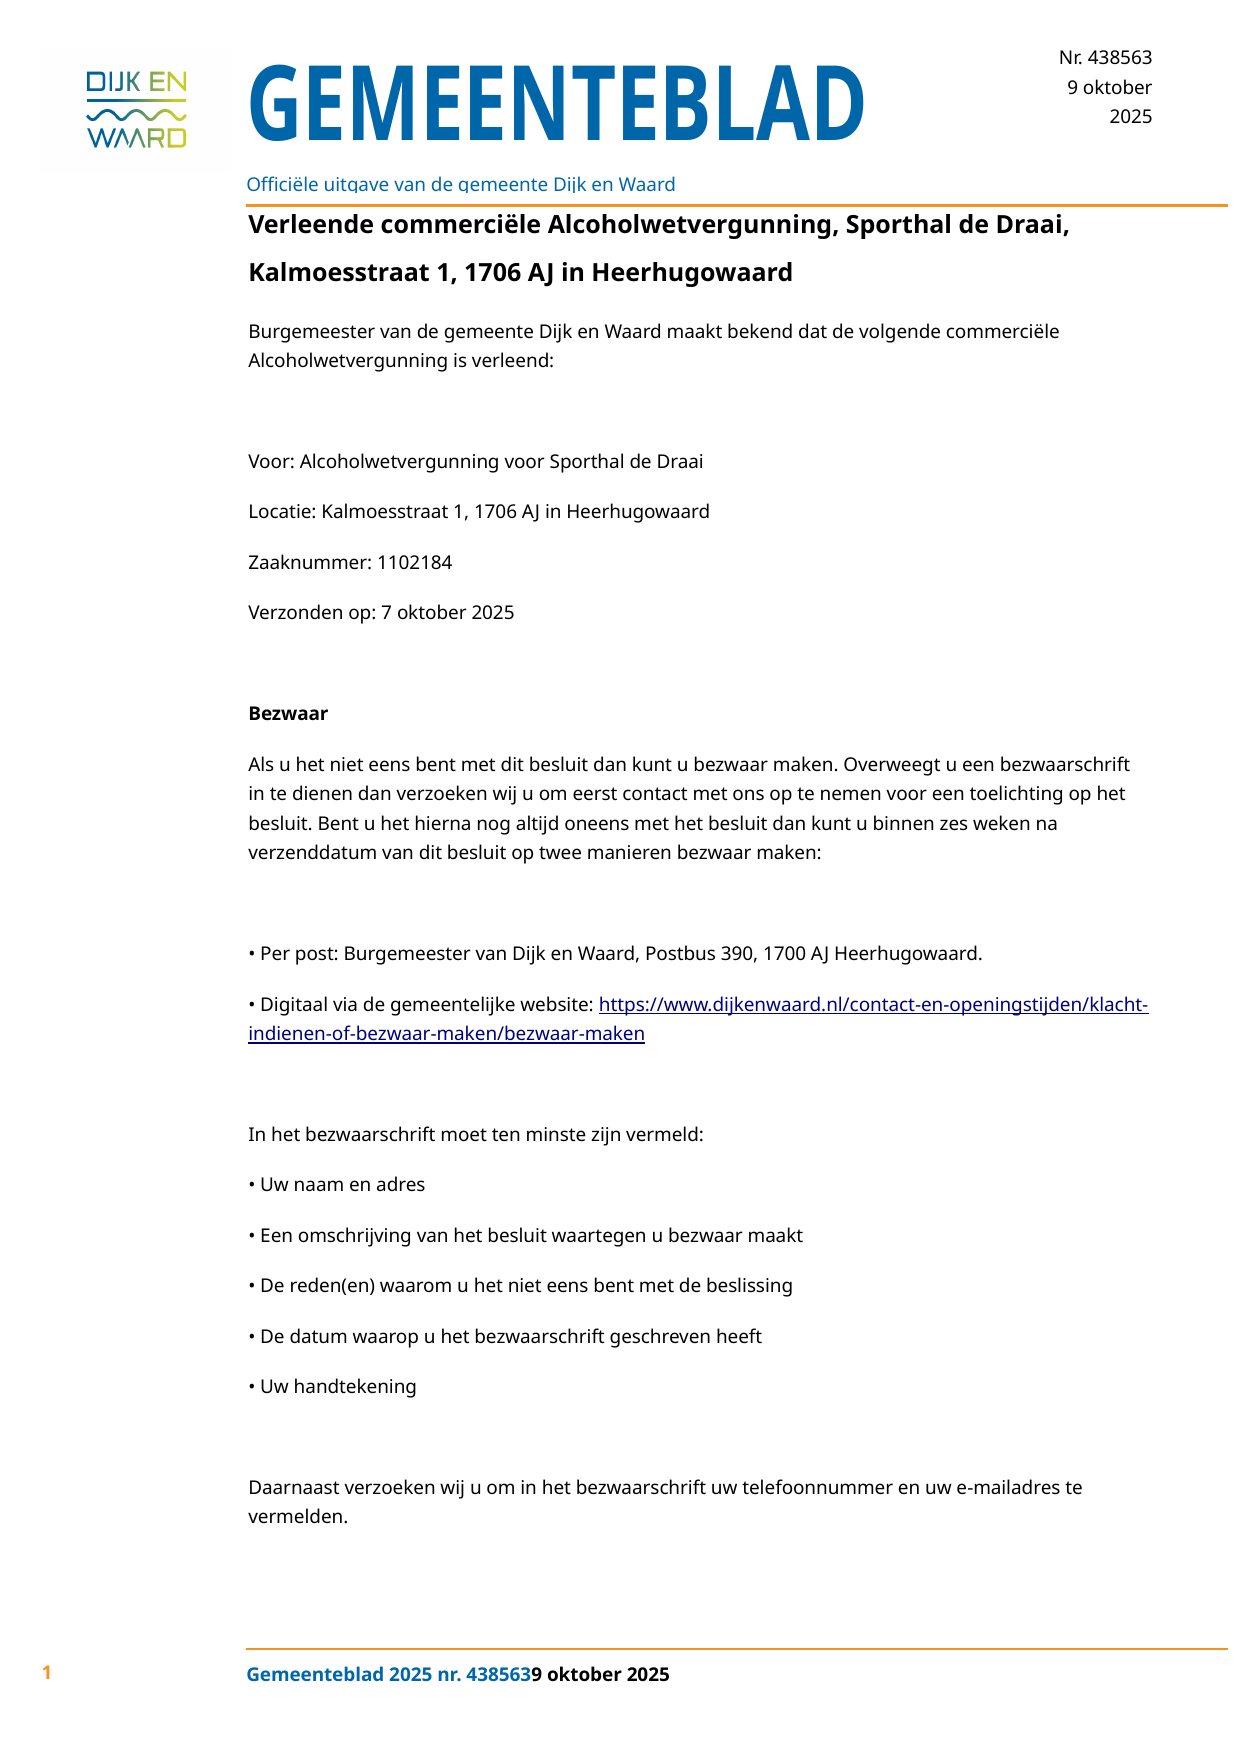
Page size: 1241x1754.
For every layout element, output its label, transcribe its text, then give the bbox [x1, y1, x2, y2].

picture [41, 47, 231, 172]
text • Een omschrijving van het besluit waartegen u bezwaar maakt [248, 1222, 1152, 1248]
text Bezwaar [248, 700, 1152, 726]
text • Uw handtekening [248, 1373, 1152, 1399]
text • Uw naam en adres [248, 1172, 1152, 1197]
text Zaaknummer: 1102184 [248, 549, 1152, 575]
text • Digitaal via de gemeentelijke website: https://www.dijkenwaard.nl/contact-en-openingstijden/klacht-indienen-of-bezwaar-maken/bezwaar-maken [248, 991, 1152, 1046]
text Verzonden op: 7 oktober 2025 [248, 599, 1152, 625]
text • Per post: Burgemeester van Dijk en Waard, Postbus 390, 1700 AJ Heerhugowaard. [248, 940, 1152, 966]
text • De datum waarop u het bezwaarschrift geschreven heeft [248, 1323, 1152, 1349]
text Locatie: Kalmoesstraat 1, 1706 AJ in Heerhugowaard [248, 499, 1152, 524]
text Verleende commerciële Alcoholwetvergunning, Sporthal de Draai, Kalmoesstraat 1, 1706 AJ in Heerhugowaard [248, 207, 1152, 288]
text Burgemeester van de gemeente Dijk en Waard maakt bekend dat de volgende commerciële Alcoholwetvergunning is verleend: [248, 318, 1152, 373]
text In het bezwaarschrift moet ten minste zijn vermeld: [248, 1121, 1152, 1147]
text Daarnaast verzoeken wij u om in het bezwaarschrift uw telefoonnummer en uw e-mailadres te vermelden. [248, 1474, 1152, 1529]
text Als u het niet eens bent met dit besluit dan kunt u bezwaar maken. Overweegt u een bezwaarschrift in te dienen dan verzoeken wij u om eerst contact met ons op te nemen voor een toelichting op het besluit. Bent u het hierna nog altijd oneens met het besluit dan kunt u binnen zes weken na verzenddatum van dit besluit op twee manieren bezwaar maken: [248, 751, 1152, 865]
text • De reden(en) waarom u het niet eens bent met de beslissing [248, 1272, 1152, 1298]
text Voor: Alcoholwetvergunning voor Sporthal de Draai [248, 448, 1152, 474]
